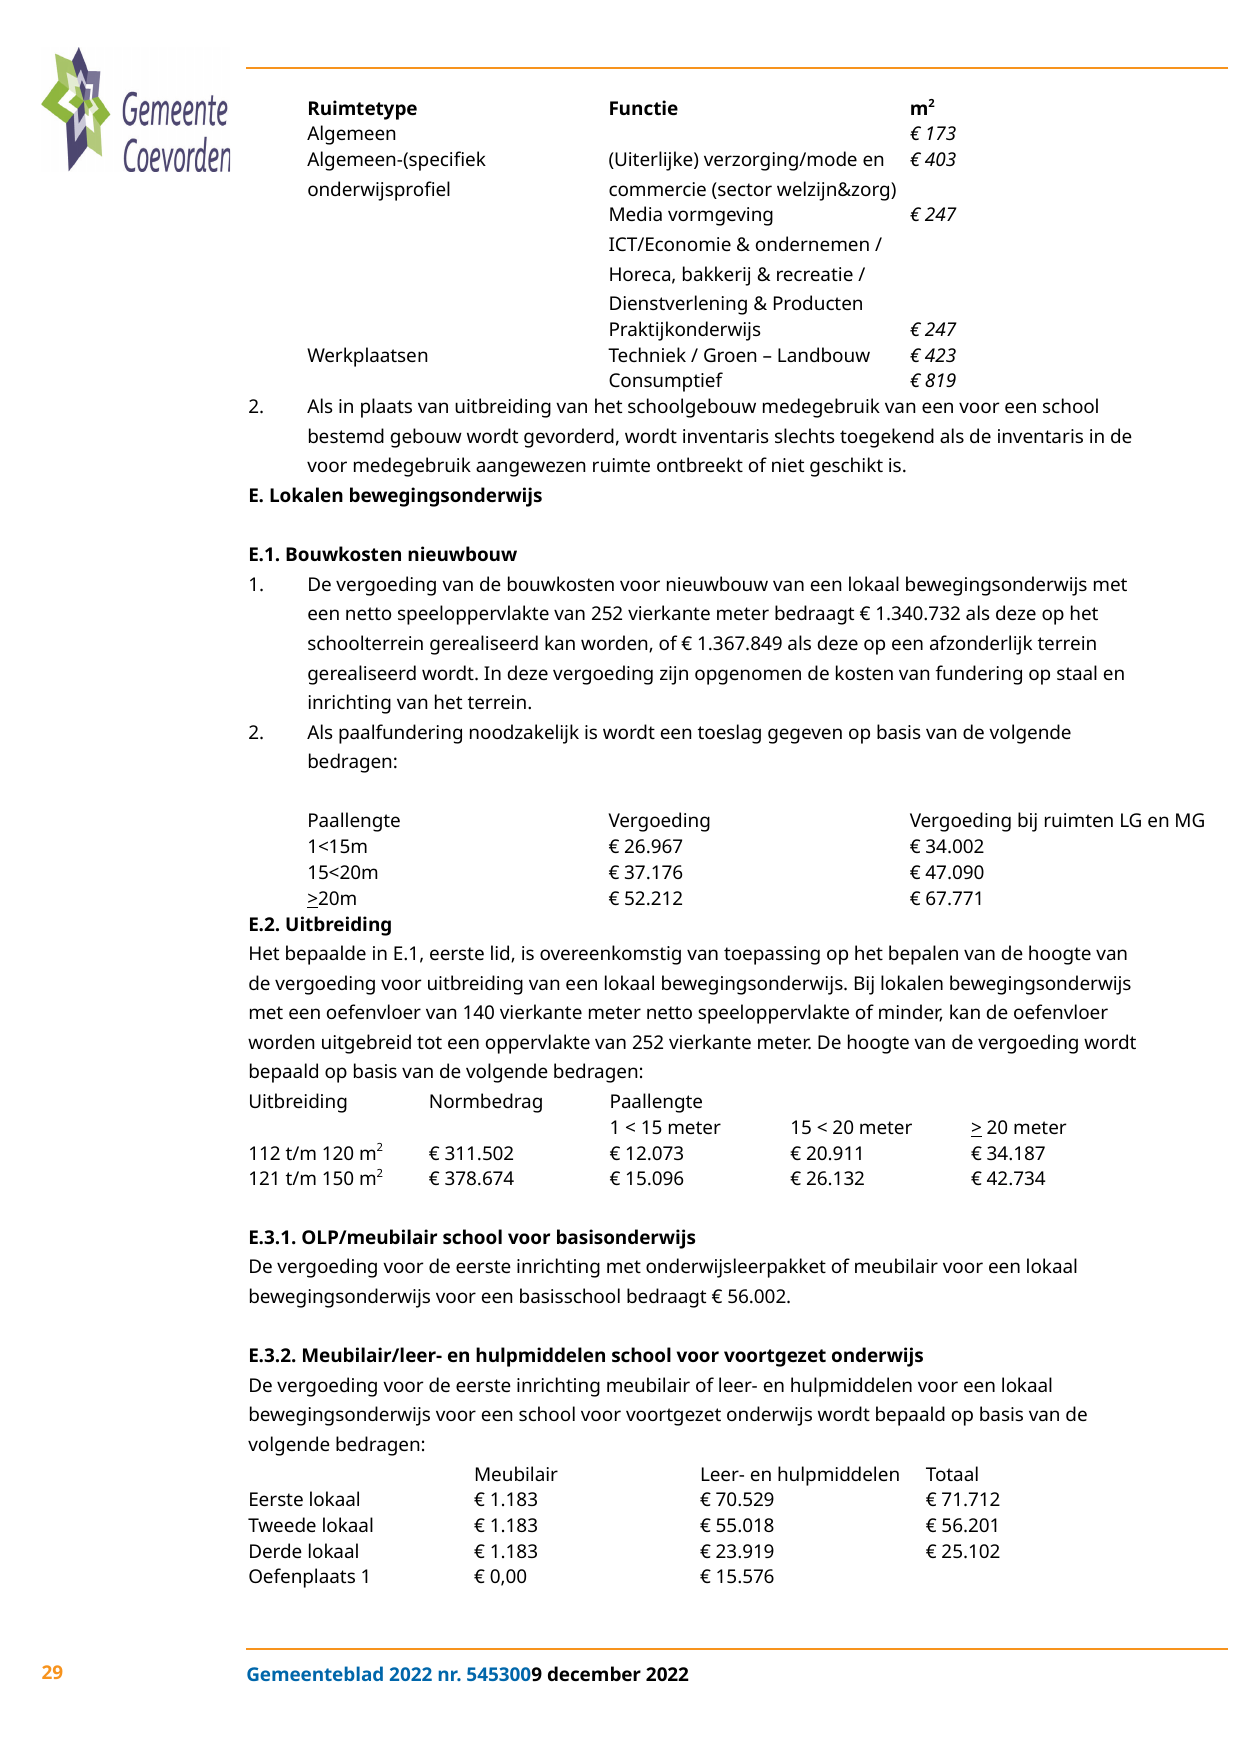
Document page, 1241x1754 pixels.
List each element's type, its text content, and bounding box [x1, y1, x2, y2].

table_cell € 12.073 [609, 1140, 790, 1166]
table_cell Media vormgeving ICT/Economie & ondernemen / Horeca, bakkerij & recreatie / Dienstverlening & Producten [608, 202, 909, 316]
table_cell € 0,00 [474, 1564, 700, 1589]
picture [41, 47, 231, 172]
table_cell € 71.712 [926, 1487, 1152, 1512]
table_cell Algemeen-(specifiek onderwijsprofiel [307, 146, 608, 342]
table_cell > 20 meter [971, 1114, 1152, 1140]
table_cell Werkplaatsen [307, 342, 608, 393]
table_header Paallengte [609, 1088, 1152, 1114]
table_cell € 26.132 [790, 1166, 971, 1191]
table_header m2 [910, 95, 1211, 121]
table_cell € 15.096 [609, 1166, 790, 1191]
table_header Normbedrag [429, 1088, 609, 1140]
table_cell [926, 1564, 1152, 1589]
table_header Functie [608, 95, 909, 121]
table_cell € 56.201 [926, 1512, 1152, 1538]
table_cell Techniek / Groen – Landbouw [608, 342, 909, 368]
table_cell € 15.576 [700, 1564, 926, 1589]
table_cell € 34.187 [971, 1140, 1152, 1166]
table_cell € 47.090 [910, 859, 1211, 885]
table_cell [608, 121, 909, 146]
text E.3.2. Meubilair/leer- en hulpmiddelen school voor voortgezet onderwijs [248, 1342, 1152, 1368]
list De vergoeding van de bouwkosten voor nieuwbouw van een lokaal bewegingsonderwijs met een netto speeloppervlakte van 252 vierkante meter bedraagt € 1.340.732 als deze op het schoolterrein gerealiseerd kan worden, of € 1.367.849 als deze op een afzonderlijk terrein gerealiseerd wordt. In deze vergoeding zijn opgenomen de kosten van fundering op staal en inrichting van het terrein. [248, 571, 1152, 715]
table_cell € 23.919 [700, 1538, 926, 1564]
table_cell (Uiterlijke) verzorging/mode en commercie (sector welzijn&zorg) [608, 146, 909, 202]
table_header Leer- en hulpmiddelen [700, 1461, 926, 1487]
table_cell € 819 [910, 368, 1211, 393]
table_cell € 37.176 [608, 859, 909, 885]
table_header Totaal [926, 1461, 1152, 1487]
table_cell 15<20m [307, 859, 608, 885]
table_cell Praktijkonderwijs [608, 316, 909, 342]
table_cell € 26.967 [608, 834, 909, 859]
table_cell Algemeen [307, 121, 608, 146]
text E. Lokalen bewegingsonderwijs [248, 482, 1152, 508]
text Het bepaalde in E.1, eerste lid, is overeenkomstig van toepassing op het bepalen van de hoogte van de vergoeding voor uitbreiding van een lokaal bewegingsonderwijs. Bij lokalen bewegingsonderwijs met een oefenvloer van 140 vierkante meter netto speeloppervlakte of minder, kan de oefenvloer worden uitgebreid tot een oppervlakte van 252 vierkante meter. De hoogte van de vergoeding wordt bepaald op basis van de volgende bedragen: [248, 940, 1152, 1084]
table_header Vergoeding [608, 808, 909, 833]
text De vergoeding voor de eerste inrichting met onderwijsleerpakket of meubilair voor een lokaal bewegingsonderwijs voor een basisschool bedraagt € 56.002. [248, 1254, 1152, 1309]
table_cell € 247 [910, 202, 1211, 316]
table_cell € 1.183 [474, 1512, 700, 1538]
table_cell € 1.183 [474, 1538, 700, 1564]
table_header Paallengte [307, 808, 608, 833]
table_header Ruimtetype [307, 95, 608, 121]
table_cell € 1.183 [474, 1487, 700, 1512]
table_cell 1 < 15 meter [609, 1114, 790, 1140]
list Als in plaats van uitbreiding van het schoolgebouw medegebruik van een voor een school bestemd gebouw wordt gevorderd, wordt inventaris slechts toegekend als de inventaris in de voor medegebruik aangewezen ruimte ontbreekt of niet geschikt is. [248, 393, 1152, 478]
text E.2. Uitbreiding [248, 911, 1152, 936]
table_cell 112 t/m 120 m2 [248, 1140, 429, 1166]
list Als paalfundering noodzakelijk is wordt een toeslag gegeven op basis van de volgende bedragen: [248, 719, 1152, 774]
table_cell Eerste lokaal [248, 1487, 474, 1512]
table_cell Consumptief [608, 368, 909, 393]
text De vergoeding voor de eerste inrichting meubilair of leer- en hulpmiddelen voor een lokaal bewegingsonderwijs voor een school voor voortgezet onderwijs wordt bepaald op basis van de volgende bedragen: [248, 1372, 1152, 1457]
table_cell € 67.771 [910, 885, 1211, 911]
table_cell € 34.002 [910, 834, 1211, 859]
table_cell € 378.674 [429, 1166, 609, 1191]
table_cell € 70.529 [700, 1487, 926, 1512]
table_cell € 247 [910, 316, 1211, 342]
table_cell Tweede lokaal [248, 1512, 474, 1538]
table_cell € 55.018 [700, 1512, 926, 1538]
table_header Vergoeding bij ruimten LG en MG [910, 808, 1211, 833]
table_cell € 25.102 [926, 1538, 1152, 1564]
table_cell € 42.734 [971, 1166, 1152, 1191]
table_cell Derde lokaal [248, 1538, 474, 1564]
table_cell >20m [307, 885, 608, 911]
table_cell 1<15m [307, 834, 608, 859]
table_header Meubilair [474, 1461, 700, 1487]
table_cell 15 < 20 meter [790, 1114, 971, 1140]
table_cell € 403 [910, 146, 1211, 202]
table_cell € 52.212 [608, 885, 909, 911]
table_cell € 311.502 [429, 1140, 609, 1166]
table_cell 121 t/m 150 m2 [248, 1166, 429, 1191]
table_header Uitbreiding [248, 1088, 429, 1140]
table_cell € 173 [910, 121, 1211, 146]
table_header [248, 1461, 474, 1487]
table_cell € 20.911 [790, 1140, 971, 1166]
text E.1. Bouwkosten nieuwbouw [248, 541, 1152, 567]
table_cell € 423 [910, 342, 1211, 368]
text E.3.1. OLP/meubilair school voor basisonderwijs [248, 1224, 1152, 1250]
table_cell Oefenplaats 1 [248, 1564, 474, 1589]
